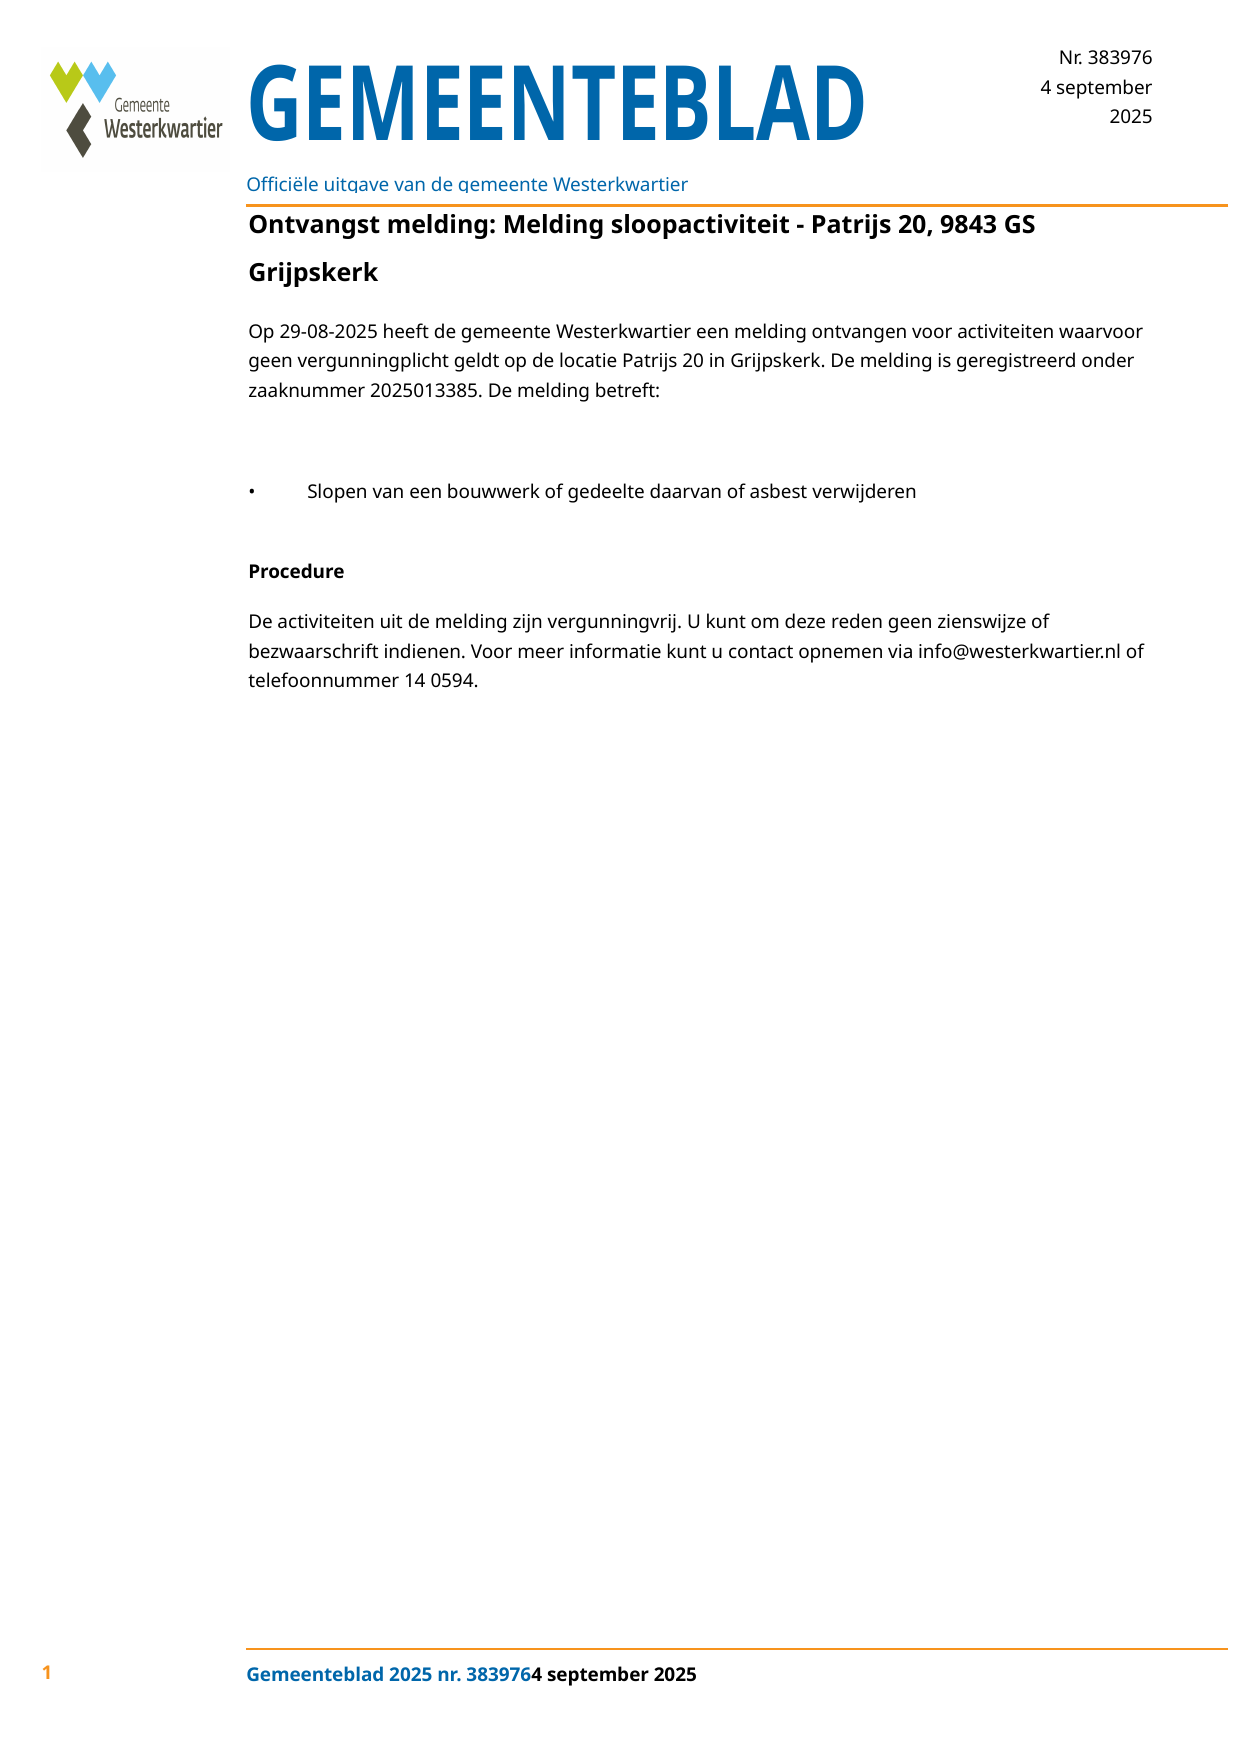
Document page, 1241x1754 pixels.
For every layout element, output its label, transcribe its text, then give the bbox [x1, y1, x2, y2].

text Op 29-08-2025 heeft de gemeente Westerkwartier een melding ontvangen voor activiteiten waarvoor geen vergunningplicht geldt op de locatie Patrijs 20 in Grijpskerk. De melding is geregistreerd onder zaaknummer 2025013385. De melding betreft: [248, 318, 1152, 403]
list Slopen van een bouwwerk of gedeelte daarvan of asbest verwijderen [248, 478, 1152, 504]
text Procedure [248, 558, 1152, 584]
text Ontvangst melding: Melding sloopactiviteit - Patrijs 20, 9843 GS Grijpskerk [248, 207, 1152, 288]
text De activiteiten uit de melding zijn vergunningvrij. U kunt om deze reden geen zienswijze of bezwaarschrift indienen. Voor meer informatie kunt u contact opnemen via info@westerkwartier.nl of telefoonnummer 14 0594. [248, 608, 1152, 693]
picture [41, 47, 231, 172]
